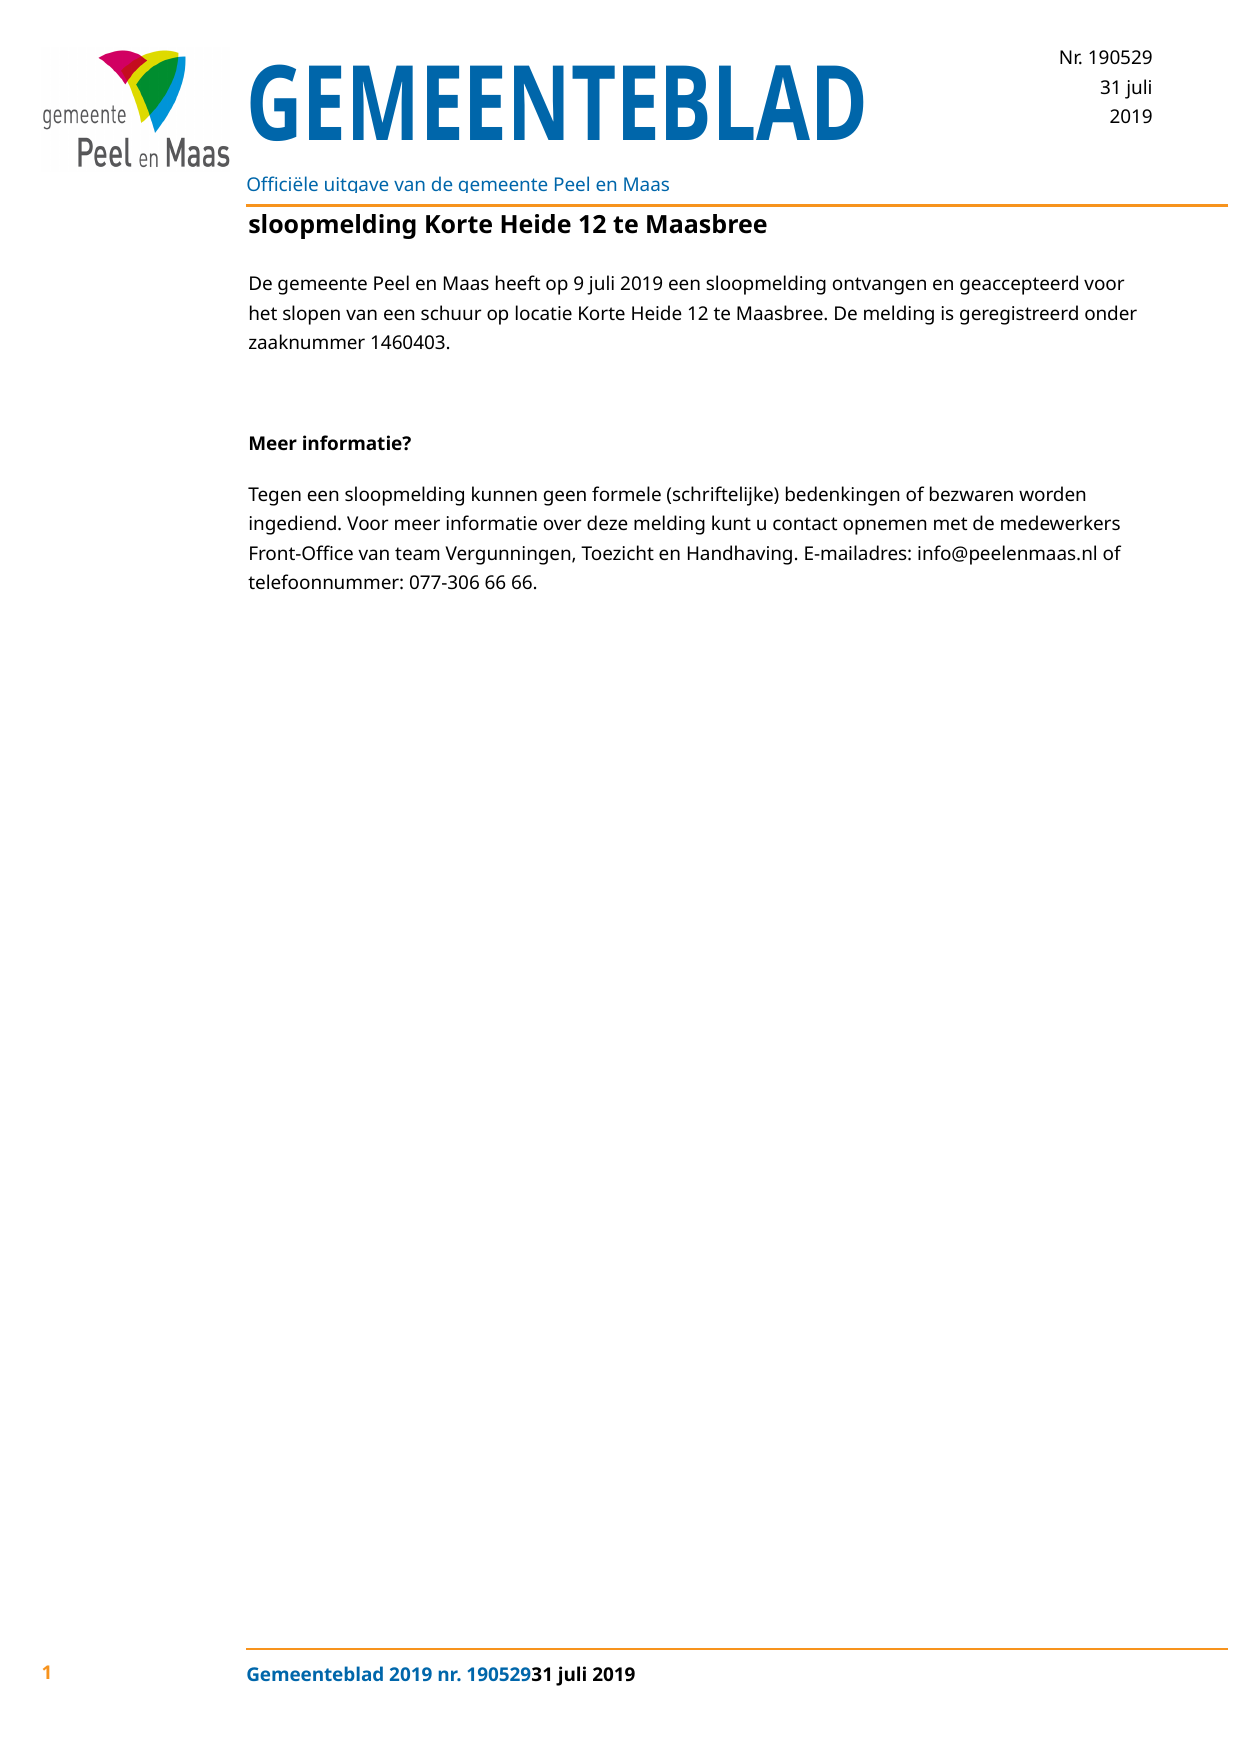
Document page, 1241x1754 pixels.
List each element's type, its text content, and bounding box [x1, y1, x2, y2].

text De gemeente Peel en Maas heeft op 9 juli 2019 een sloopmelding ontvangen en geaccepteerd voor het slopen van een schuur op locatie Korte Heide 12 te Maasbree. De melding is geregistreerd onder zaaknummer 1460403. [248, 270, 1152, 355]
picture [41, 47, 231, 172]
text Tegen een sloopmelding kunnen geen formele (schriftelijke) bedenkingen of bezwaren worden ingediend. Voor meer informatie over deze melding kunt u contact opnemen met de medewerkers Front-Office van team Vergunningen, Toezicht en Handhaving. E-mailadres: info@peelenmaas.nl of telefoonnummer: 077-306 66 66. [248, 481, 1152, 595]
text Meer informatie? [248, 430, 1152, 456]
text sloopmelding Korte Heide 12 te Maasbree [248, 207, 1152, 241]
